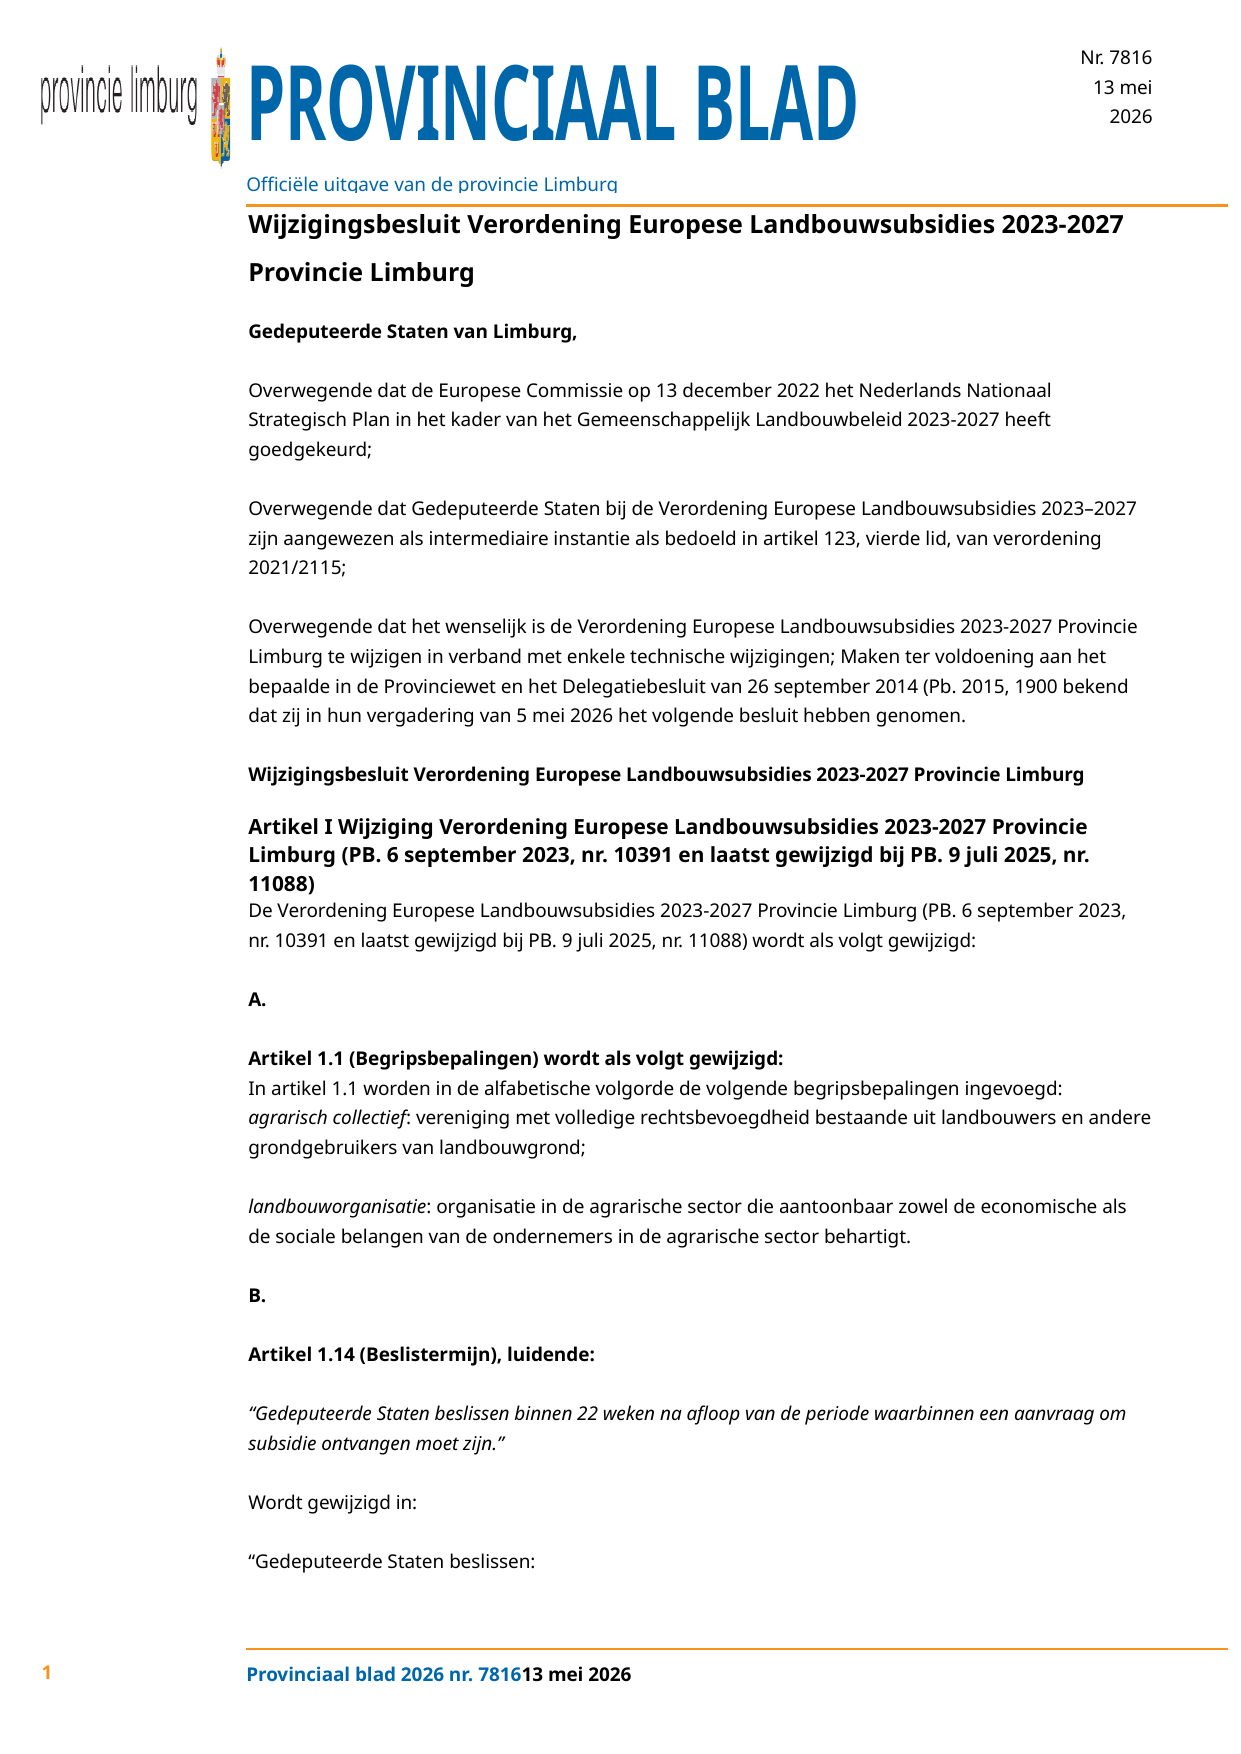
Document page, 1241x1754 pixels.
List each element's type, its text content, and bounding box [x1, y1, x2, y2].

text Wijzigingsbesluit Verordening Europese Landbouwsubsidies 2023-2027 Provincie Limburg [248, 762, 1152, 787]
picture [41, 47, 231, 172]
text Overwegende dat Gedeputeerde Staten bij de Verordening Europese Landbouwsubsidies 2023–2027 zijn aangewezen als intermediaire instantie als bedoeld in artikel 123, vierde lid, van verordening 2021/2115; [248, 495, 1152, 580]
text “Gedeputeerde Staten beslissen binnen 22 weken na afloop van de periode waarbinnen een aanvraag om subsidie ontvangen moet zijn.” [248, 1400, 1152, 1456]
text A. [248, 986, 1152, 1012]
text De Verordening Europese Landbouwsubsidies 2023-2027 Provincie Limburg (PB. 6 september 2023, nr. 10391 en laatst gewijzigd bij PB. 9 juli 2025, nr. 11088) wordt als volgt gewijzigd: [248, 897, 1152, 953]
text “Gedeputeerde Staten beslissen: [248, 1548, 1152, 1574]
text Artikel I Wijziging Verordening Europese Landbouwsubsidies 2023-2027 Provincie Limburg (PB. 6 september 2023, nr. 10391 en laatst gewijzigd bij PB. 9 juli 2025, nr. 11088) [248, 812, 1152, 897]
text agrarisch collectief: vereniging met volledige rechtsbevoegdheid bestaande uit landbouwers en andere grondgebruikers van landbouwgrond; [248, 1104, 1152, 1160]
text Wijzigingsbesluit Verordening Europese Landbouwsubsidies 2023-2027 Provincie Limburg [248, 207, 1152, 288]
text Overwegende dat de Europese Commissie op 13 december 2022 het Nederlands Nationaal Strategisch Plan in het kader van het Gemeenschappelijk Landbouwbeleid 2023-2027 heeft goedgekeurd; [248, 377, 1152, 462]
text In artikel 1.1 worden in de alfabetische volgorde de volgende begripsbepalingen ingevoegd: [248, 1075, 1152, 1101]
text Wordt gewijzigd in: [248, 1489, 1152, 1515]
text Overwegende dat het wenselijk is de Verordening Europese Landbouwsubsidies 2023-2027 Provincie Limburg te wijzigen in verband met enkele technische wijzigingen; Maken ter voldoening aan het bepaalde in de Provinciewet en het Delegatiebesluit van 26 september 2014 (Pb. 2015, 1900 bekend dat zij in hun vergadering van 5 mei 2026 het volgende besluit hebben genomen. [248, 614, 1152, 728]
text Artikel 1.14 (Beslistermijn), luidende: [248, 1341, 1152, 1367]
text Artikel 1.1 (Begripsbepalingen) wordt als volgt gewijzigd: [248, 1045, 1152, 1071]
text landbouworganisatie: organisatie in de agrarische sector die aantoonbaar zowel de economische als de sociale belangen van de ondernemers in de agrarische sector behartigt. [248, 1193, 1152, 1248]
text Gedeputeerde Staten van Limburg, [248, 318, 1152, 344]
text B. [248, 1282, 1152, 1308]
